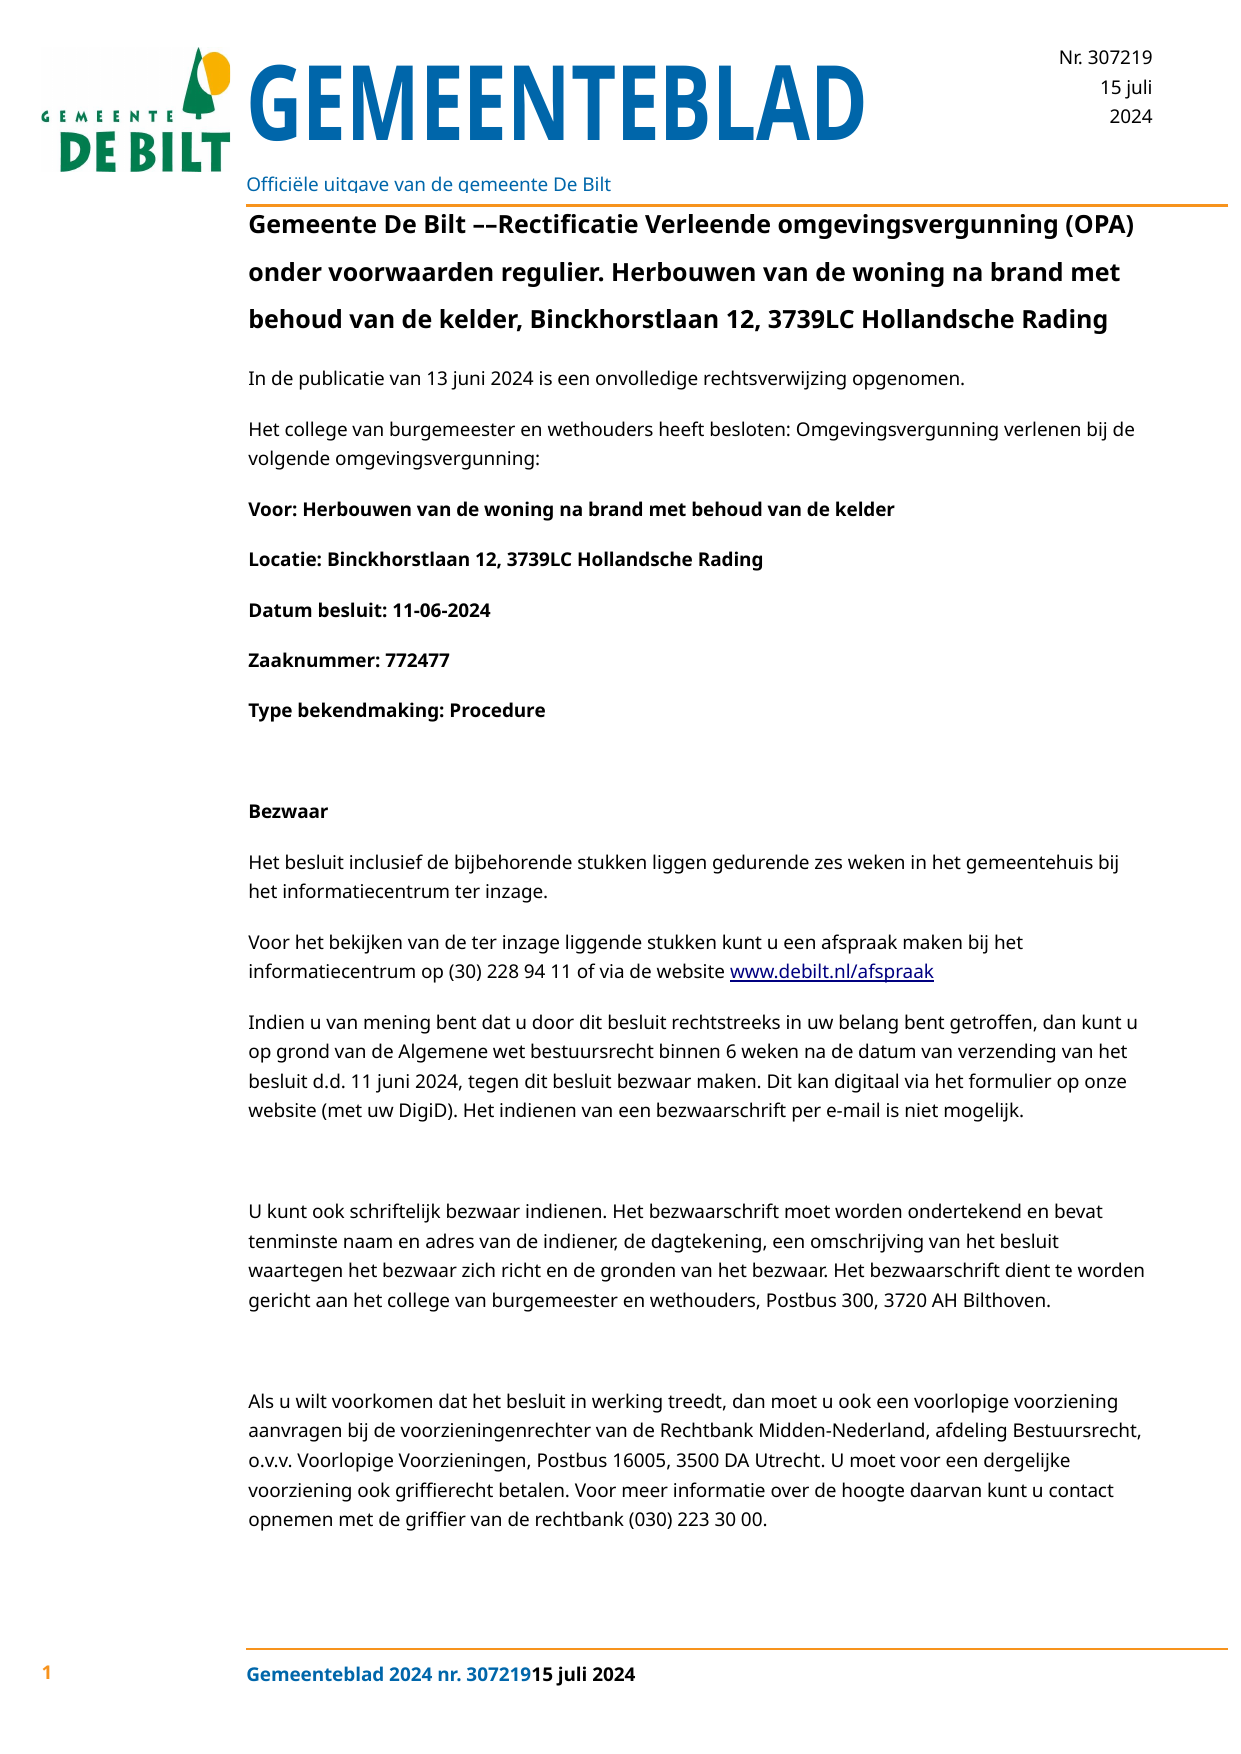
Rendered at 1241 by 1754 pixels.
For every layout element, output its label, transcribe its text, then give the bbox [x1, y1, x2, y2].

text Bezwaar [248, 798, 1152, 824]
text In de publicatie van 13 juni 2024 is een onvolledige rechtsverwijzing opgenomen. [248, 366, 1152, 391]
text Datum besluit: 11-06-2024 [248, 597, 1152, 622]
text Zaaknummer: 772477 [248, 647, 1152, 673]
text Locatie: Binckhorstlaan 12, 3739LC Hollandsche Rading [248, 546, 1152, 572]
text Het besluit inclusief de bijbehorende stukken liggen gedurende zes weken in het gemeentehuis bij het informatiecentrum ter inzage. [248, 849, 1152, 904]
text Het college van burgemeester en wethouders heeft besloten: Omgevingsvergunning verlenen bij de volgende omgevingsvergunning: [248, 416, 1152, 471]
text Voor het bekijken van de ter inzage liggende stukken kunt u een afspraak maken bij het informatiecentrum op (30) 228 94 11 of via de website www.debilt.nl/afspraak [248, 929, 1152, 984]
text U kunt ook schriftelijk bezwaar indienen. Het bezwaarschrift moet worden ondertekend en bevat tenminste naam en adres van de indiener, de dagtekening, een omschrijving van het besluit waartegen het bezwaar zich richt en de gronden van het bezwaar. Het bezwaarschrift dient te worden gericht aan het college van burgemeester en wethouders, Postbus 300, 3720 AH Bilthoven. [248, 1198, 1152, 1313]
text Indien u van mening bent dat u door dit besluit rechtstreeks in uw belang bent getroffen, dan kunt u op grond van de Algemene wet bestuursrecht binnen 6 weken na de datum van verzending van het besluit d.d. 11 juni 2024, tegen dit besluit bezwaar maken. Dit kan digitaal via het formulier op onze website (met uw DigiD). Het indienen van een bezwaarschrift per e-mail is niet mogelijk. [248, 1009, 1152, 1123]
text Voor: Herbouwen van de woning na brand met behoud van de kelder [248, 496, 1152, 522]
text Type bekendmaking: Procedure [248, 698, 1152, 723]
picture [41, 47, 231, 172]
text Gemeente De Bilt ––Rectificatie Verleende omgevingsvergunning (OPA) onder voorwaarden regulier. Herbouwen van de woning na brand met behoud van de kelder, Binckhorstlaan 12, 3739LC Hollandsche Rading [248, 207, 1152, 336]
text Als u wilt voorkomen dat het besluit in werking treedt, dan moet u ook een voorlopige voorziening aanvragen bij de voorzieningenrechter van de Rechtbank Midden-Nederland, afdeling Bestuursrecht, o.v.v. Voorlopige Voorzieningen, Postbus 16005, 3500 DA Utrecht. U moet voor een dergelijke voorziening ook griffierecht betalen. Voor meer informatie over de hoogte daarvan kunt u contact opnemen met de griffier van de rechtbank (030) 223 30 00. [248, 1388, 1152, 1532]
